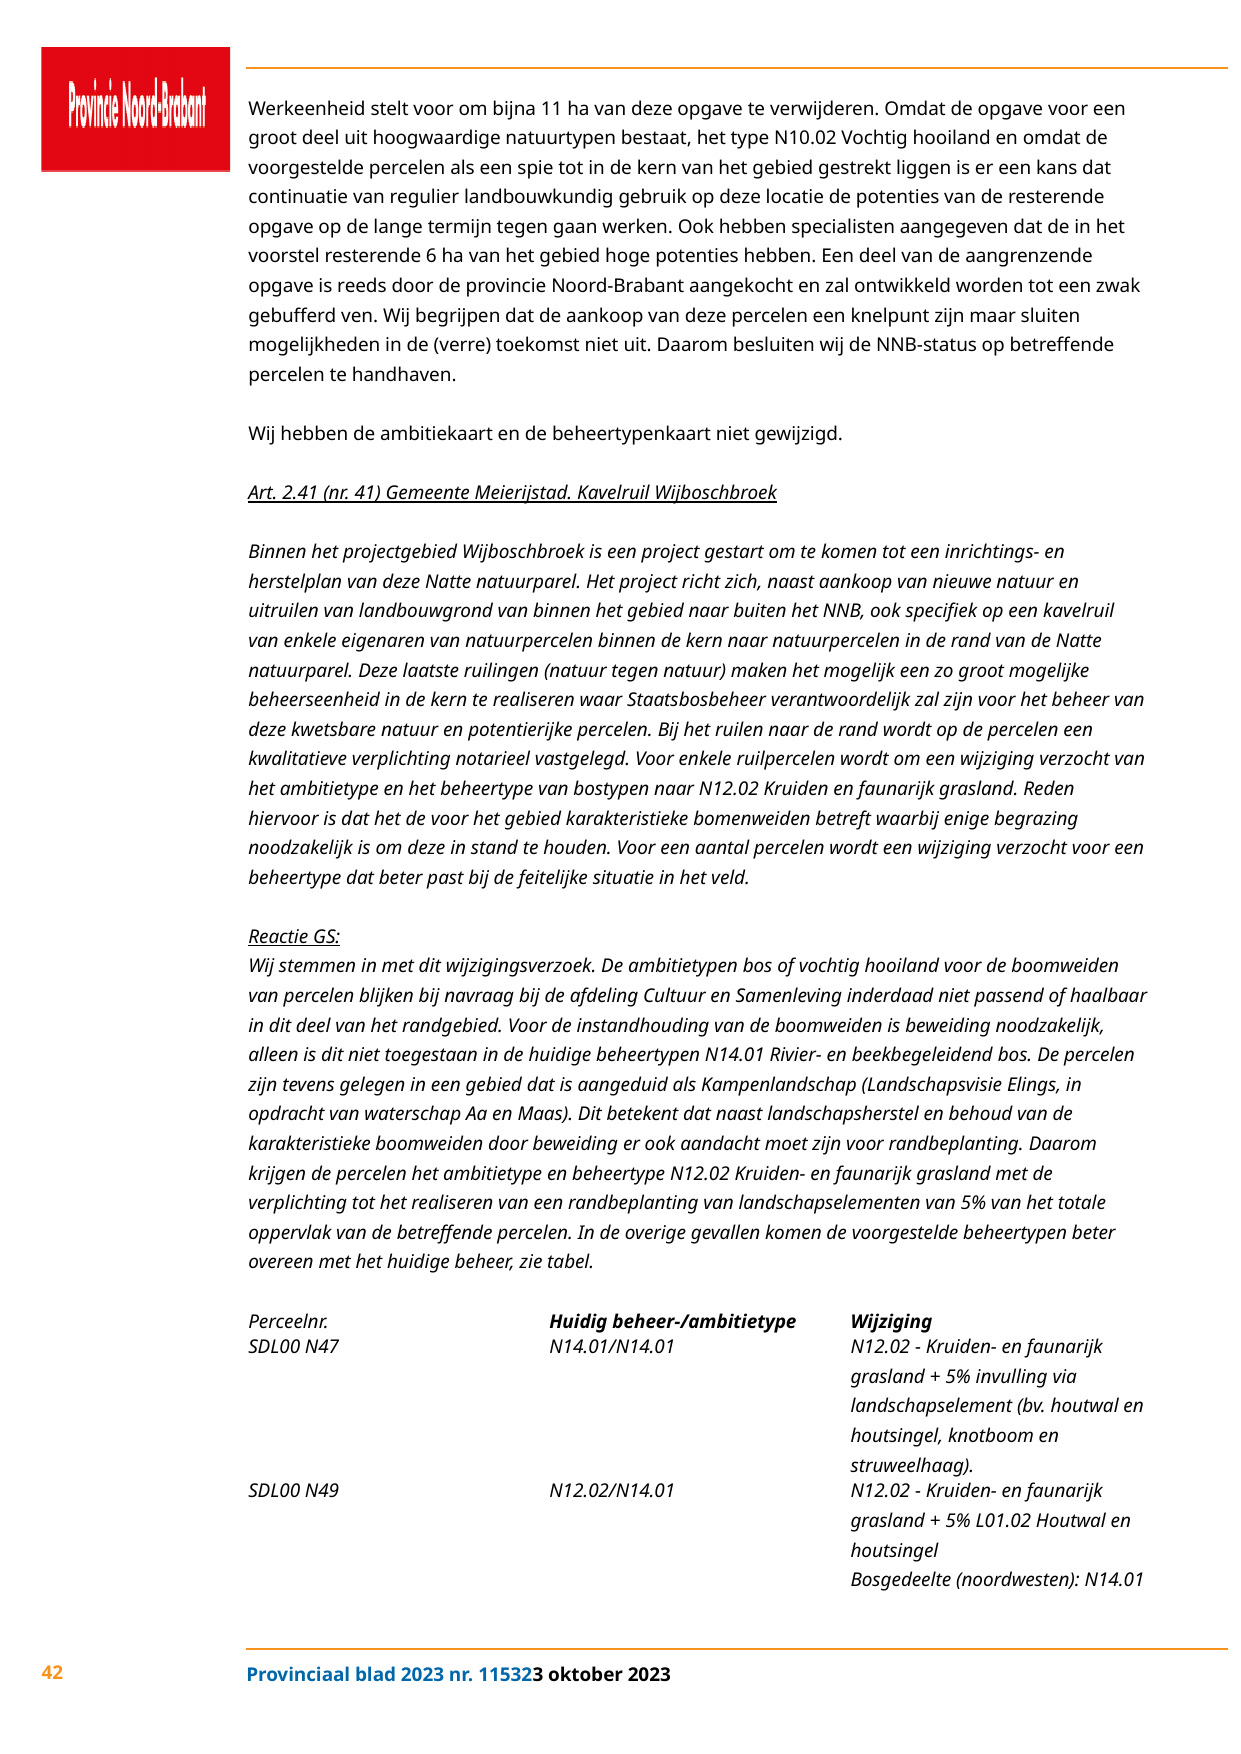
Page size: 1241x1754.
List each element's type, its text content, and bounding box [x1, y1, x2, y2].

text Wij hebben de ambitiekaart en de beheertypenkaart niet gewijzigd. [248, 420, 1152, 446]
table_cell SDL00 N49 [248, 1478, 549, 1592]
table_cell N14.01/N14.01 [549, 1334, 850, 1478]
table_header Perceelnr. [248, 1308, 549, 1333]
text Wij stemmen in met dit wijzigingsverzoek. De ambitietypen bos of vochtig hooiland voor de boomweiden van percelen blijken bij navraag bij de afdeling Cultuur en Samenleving inderdaad niet passend of haalbaar in dit deel van het randgebied. Voor de instandhouding van de boomweiden is beweiding noodzakelijk, alleen is dit niet toegestaan in de huidige beheertypen N14.01 Rivier- en beekbegeleidend bos. De percelen zijn tevens gelegen in een gebied dat is aangeduid als Kampenlandschap (Landschapsvisie Elings, in opdracht van waterschap Aa en Maas). Dit betekent dat naast landschapsherstel en behoud van de karakteristieke boomweiden door beweiding er ook aandacht moet zijn voor randbeplanting. Daarom krijgen de percelen het ambitietype en beheertype N12.02 Kruiden- en faunarijk grasland met de verplichting tot het realiseren van een randbeplanting van landschapselementen van 5% van het totale oppervlak van de betreffende percelen. In de overige gevallen komen de voorgestelde beheertypen beter overeen met het huidige beheer, zie tabel. [248, 953, 1152, 1274]
text Art. 2.41 (nr. 41) Gemeente Meierijstad. Kavelruil Wijboschbroek [248, 479, 1152, 505]
table_cell N12.02 - Kruiden- en faunarijk grasland + 5% invulling via landschapselement (bv. houtwal en houtsingel, knotboom en struweelhaag). [850, 1334, 1152, 1478]
text Reactie GS: [248, 923, 1152, 949]
text Binnen het projectgebied Wijboschbroek is een project gestart om te komen tot een inrichtings- en herstelplan van deze Natte natuurparel. Het project richt zich, naast aankoop van nieuwe natuur en uitruilen van landbouwgrond van binnen het gebied naar buiten het NNB, ook specifiek op een kavelruil van enkele eigenaren van natuurpercelen binnen de kern naar natuurpercelen in de rand van de Natte natuurparel. Deze laatste ruilingen (natuur tegen natuur) maken het mogelijk een zo groot mogelijke beheerseenheid in de kern te realiseren waar Staatsbosbeheer verantwoordelijk zal zijn voor het beheer van deze kwetsbare natuur en potentierijke percelen. Bij het ruilen naar de rand wordt op de percelen een kwalitatieve verplichting notarieel vastgelegd. Voor enkele ruilpercelen wordt om een wijziging verzocht van het ambitietype en het beheertype van bostypen naar N12.02 Kruiden en faunarijk grasland. Reden hiervoor is dat het de voor het gebied karakteristieke bomenweiden betreft waarbij enige begrazing noodzakelijk is om deze in stand te houden. Voor een aantal percelen wordt een wijziging verzocht voor een beheertype dat beter past bij de feitelijke situatie in het veld. [248, 538, 1152, 890]
picture [41, 47, 231, 172]
table_cell SDL00 N47 [248, 1334, 549, 1478]
table_header Huidig beheer-/ambitietype [549, 1308, 850, 1333]
table_cell N12.02 - Kruiden- en faunarijk grasland + 5% L01.02 Houtwal en houtsingel Bosgedeelte (noordwesten): N14.01 [850, 1478, 1152, 1592]
text Werkeenheid stelt voor om bijna 11 ha van deze opgave te verwijderen. Omdat de opgave voor een groot deel uit hoogwaardige natuurtypen bestaat, het type N10.02 Vochtig hooiland en omdat de voorgestelde percelen als een spie tot in de kern van het gebied gestrekt liggen is er een kans dat continuatie van regulier landbouwkundig gebruik op deze locatie de potenties van de resterende opgave op de lange termijn tegen gaan werken. Ook hebben specialisten aangegeven dat de in het voorstel resterende 6 ha van het gebied hoge potenties hebben. Een deel van de aangrenzende opgave is reeds door de provincie Noord-Brabant aangekocht en zal ontwikkeld worden tot een zwak gebufferd ven. Wij begrijpen dat de aankoop van deze percelen een knelpunt zijn maar sluiten mogelijkheden in de (verre) toekomst niet uit. Daarom besluiten wij de NNB-status op betreffende percelen te handhaven. [248, 95, 1152, 387]
table_header Wijziging [850, 1308, 1152, 1333]
table_cell N12.02/N14.01 [549, 1478, 850, 1592]
